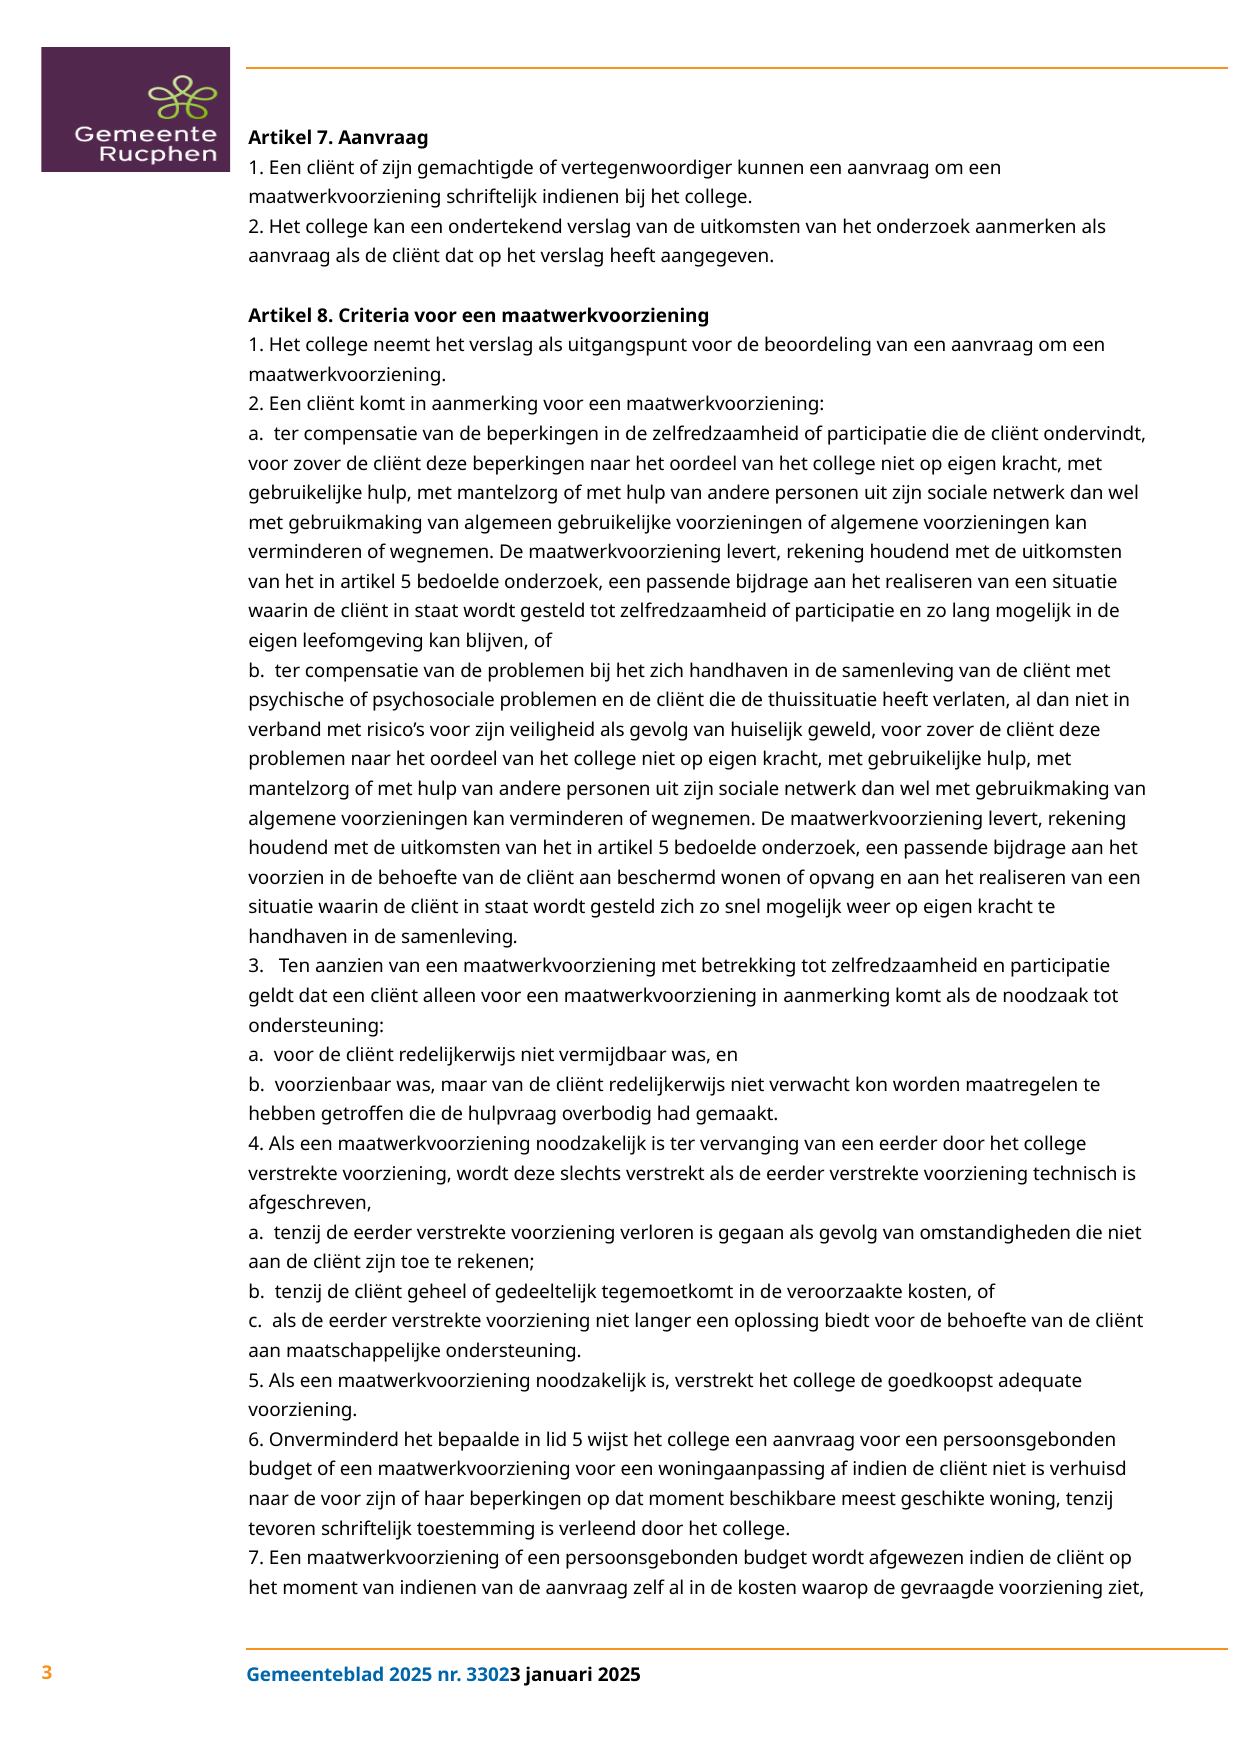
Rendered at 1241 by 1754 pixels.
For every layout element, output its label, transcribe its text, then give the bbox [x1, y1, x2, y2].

text 7. Een maatwerkvoorziening of een persoonsgebonden budget wordt afgewezen indien de cliënt op het moment van indienen van de aanvraag zelf al in de kosten waarop de gevraagde voorziening ziet, [248, 1544, 1152, 1600]
text 3. Ten aanzien van een maatwerkvoorziening met betrekking tot zelfredzaamheid en participatie geldt dat een cliënt alleen voor een maatwerkvoorziening in aanmerking komt als de noodzaak tot ondersteuning: [248, 953, 1152, 1038]
text 6. Onverminderd het bepaalde in lid 5 wijst het college een aanvraag voor een persoonsgebonden budget of een maatwerkvoorziening voor een woningaanpassing af indien de cliënt niet is verhuisd naar de voor zijn of haar beperkingen op dat moment beschikbare meest geschikte woning, tenzij tevoren schriftelijk toestemming is verleend door het college. [248, 1426, 1152, 1541]
text b. ter compensatie van de problemen bij het zich handhaven in de samenleving van de cliënt met psychische of psychosociale problemen en de cliënt die de thuissituatie heeft verlaten, al dan niet in verband met risico’s voor zijn veiligheid als gevolg van huiselijk geweld, voor zover de cliënt deze problemen naar het oordeel van het college niet op eigen kracht, met gebruikelijke hulp, met mantelzorg of met hulp van andere personen uit zijn sociale netwerk dan wel met gebruikmaking van algemene voorzieningen kan verminderen of wegnemen. De maatwerkvoorziening levert, rekening houdend met de uitkomsten van het in artikel 5 bedoelde onderzoek, een passende bijdrage aan het voorzien in de behoefte van de cliënt aan beschermd wonen of opvang en aan het realiseren van een situatie waarin de cliënt in staat wordt gesteld zich zo snel mogelijk weer op eigen kracht te handhaven in de samenleving. [248, 657, 1152, 949]
text 5. Als een maatwerkvoorziening noodzakelijk is, verstrekt het college de goedkoopst adequate voorziening. [248, 1367, 1152, 1422]
text a. voor de cliënt redelijkerwijs niet vermijdbaar was, en [248, 1041, 1152, 1067]
text Artikel 7. Aanvraag [248, 124, 1152, 150]
text a. ter compensatie van de beperkingen in de zelfredzaamheid of participatie die de cliënt ondervindt, voor zover de cliënt deze beperkingen naar het oordeel van het college niet op eigen kracht, met gebruikelijke hulp, met mantelzorg of met hulp van andere personen uit zijn sociale netwerk dan wel met gebruikmaking van algemeen gebruikelijke voorzieningen of algemene voorzieningen kan verminderen of wegnemen. De maatwerkvoorziening levert, rekening houdend met de uitkomsten van het in artikel 5 bedoelde onderzoek, een passende bijdrage aan het realiseren van een situatie waarin de cliënt in staat wordt gesteld tot zelfredzaamheid of participatie en zo lang mogelijk in de eigen leefomgeving kan blijven, of [248, 420, 1152, 653]
text 4. Als een maatwerkvoorziening noodzakelijk is ter vervanging van een eerder door het college verstrekte voorziening, wordt deze slechts verstrekt als de eerder verstrekte voorziening technisch is afgeschreven, [248, 1130, 1152, 1215]
text 2. Een cliënt komt in aanmerking voor een maatwerkvoorziening: [248, 391, 1152, 416]
text b. tenzij de cliënt geheel of gedeeltelijk tegemoetkomt in de veroorzaakte kosten, of [248, 1278, 1152, 1304]
text Artikel 8. Criteria voor een maatwerkvoorziening [248, 302, 1152, 328]
picture [41, 47, 231, 172]
text 1. Een cliënt of zijn gemachtigde of vertegenwoordiger kunnen een aanvraag om een maatwerkvoorziening schriftelijk indienen bij het college. [248, 154, 1152, 209]
text a. tenzij de eerder verstrekte voorziening verloren is gegaan als gevolg van omstandigheden die niet aan de cliënt zijn toe te rekenen; [248, 1219, 1152, 1274]
text 1. Het college neemt het verslag als uitgangspunt voor de beoordeling van een aanvraag om een maatwerkvoorziening. [248, 331, 1152, 387]
text b. voorzienbaar was, maar van de cliënt redelijkerwijs niet verwacht kon worden maatregelen te hebben getroffen die de hulpvraag overbodig had gemaakt. [248, 1071, 1152, 1126]
text c. als de eerder verstrekte voorziening niet langer een oplossing biedt voor de behoefte van de cliënt aan maatschappelijke ondersteuning. [248, 1308, 1152, 1363]
text 2. Het college kan een ondertekend verslag van de uitkomsten van het onderzoek aan­mer­ken als aanvraag als de cliënt dat op het verslag heeft aangegeven. [248, 213, 1152, 268]
